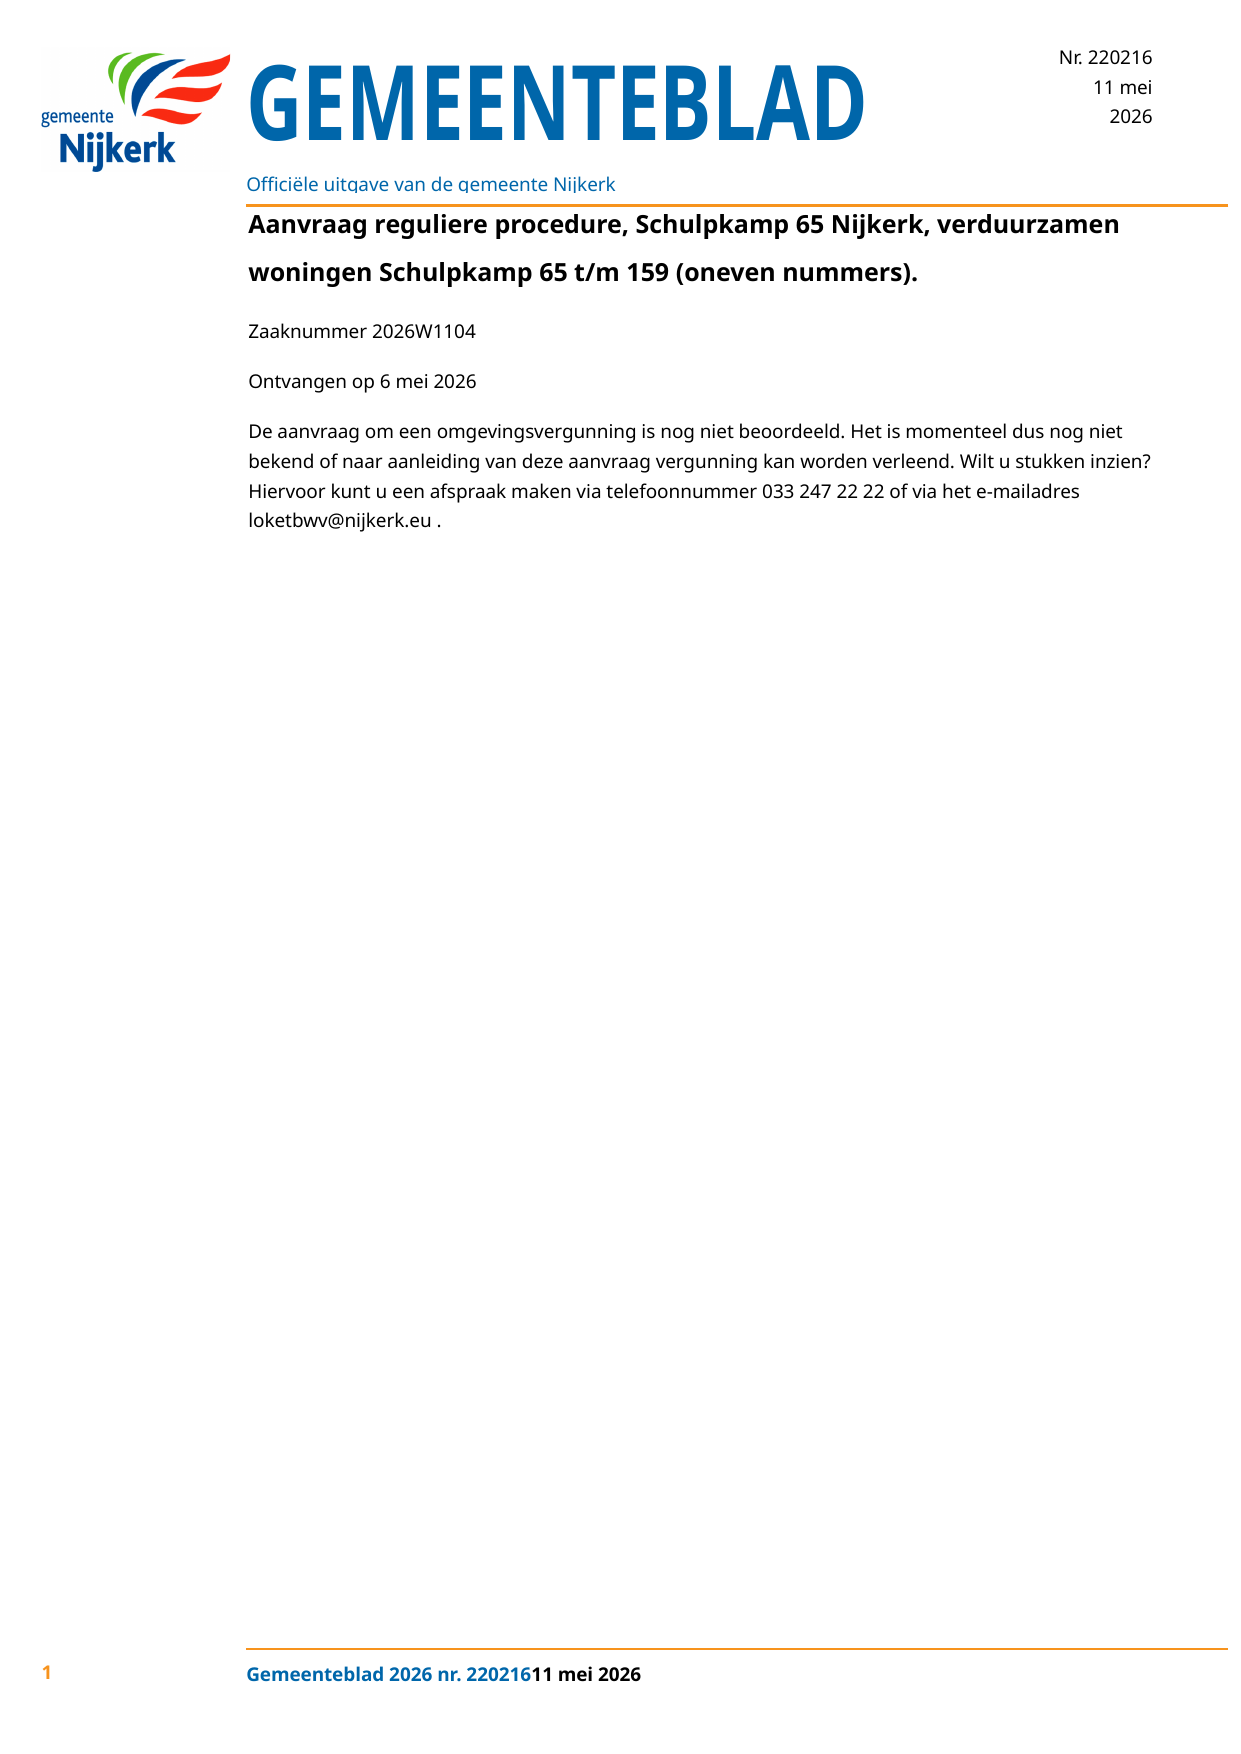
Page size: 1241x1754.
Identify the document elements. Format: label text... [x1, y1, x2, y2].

text Zaaknummer 2026W1104 [248, 318, 1152, 344]
text Ontvangen op 6 mei 2026 [248, 368, 1152, 394]
text De aanvraag om een omgevingsvergunning is nog niet beoordeeld. Het is momenteel dus nog niet bekend of naar aanleiding van deze aanvraag vergunning kan worden verleend. Wilt u stukken inzien? Hiervoor kunt u een afspraak maken via telefoonnummer 033 247 22 22 of via het e-mailadres loketbwv@nijkerk.eu . [248, 419, 1152, 533]
picture [41, 47, 231, 172]
text Aanvraag reguliere procedure, Schulpkamp 65 Nijkerk, verduurzamen woningen Schulpkamp 65 t/m 159 (oneven nummers). [248, 207, 1152, 288]
